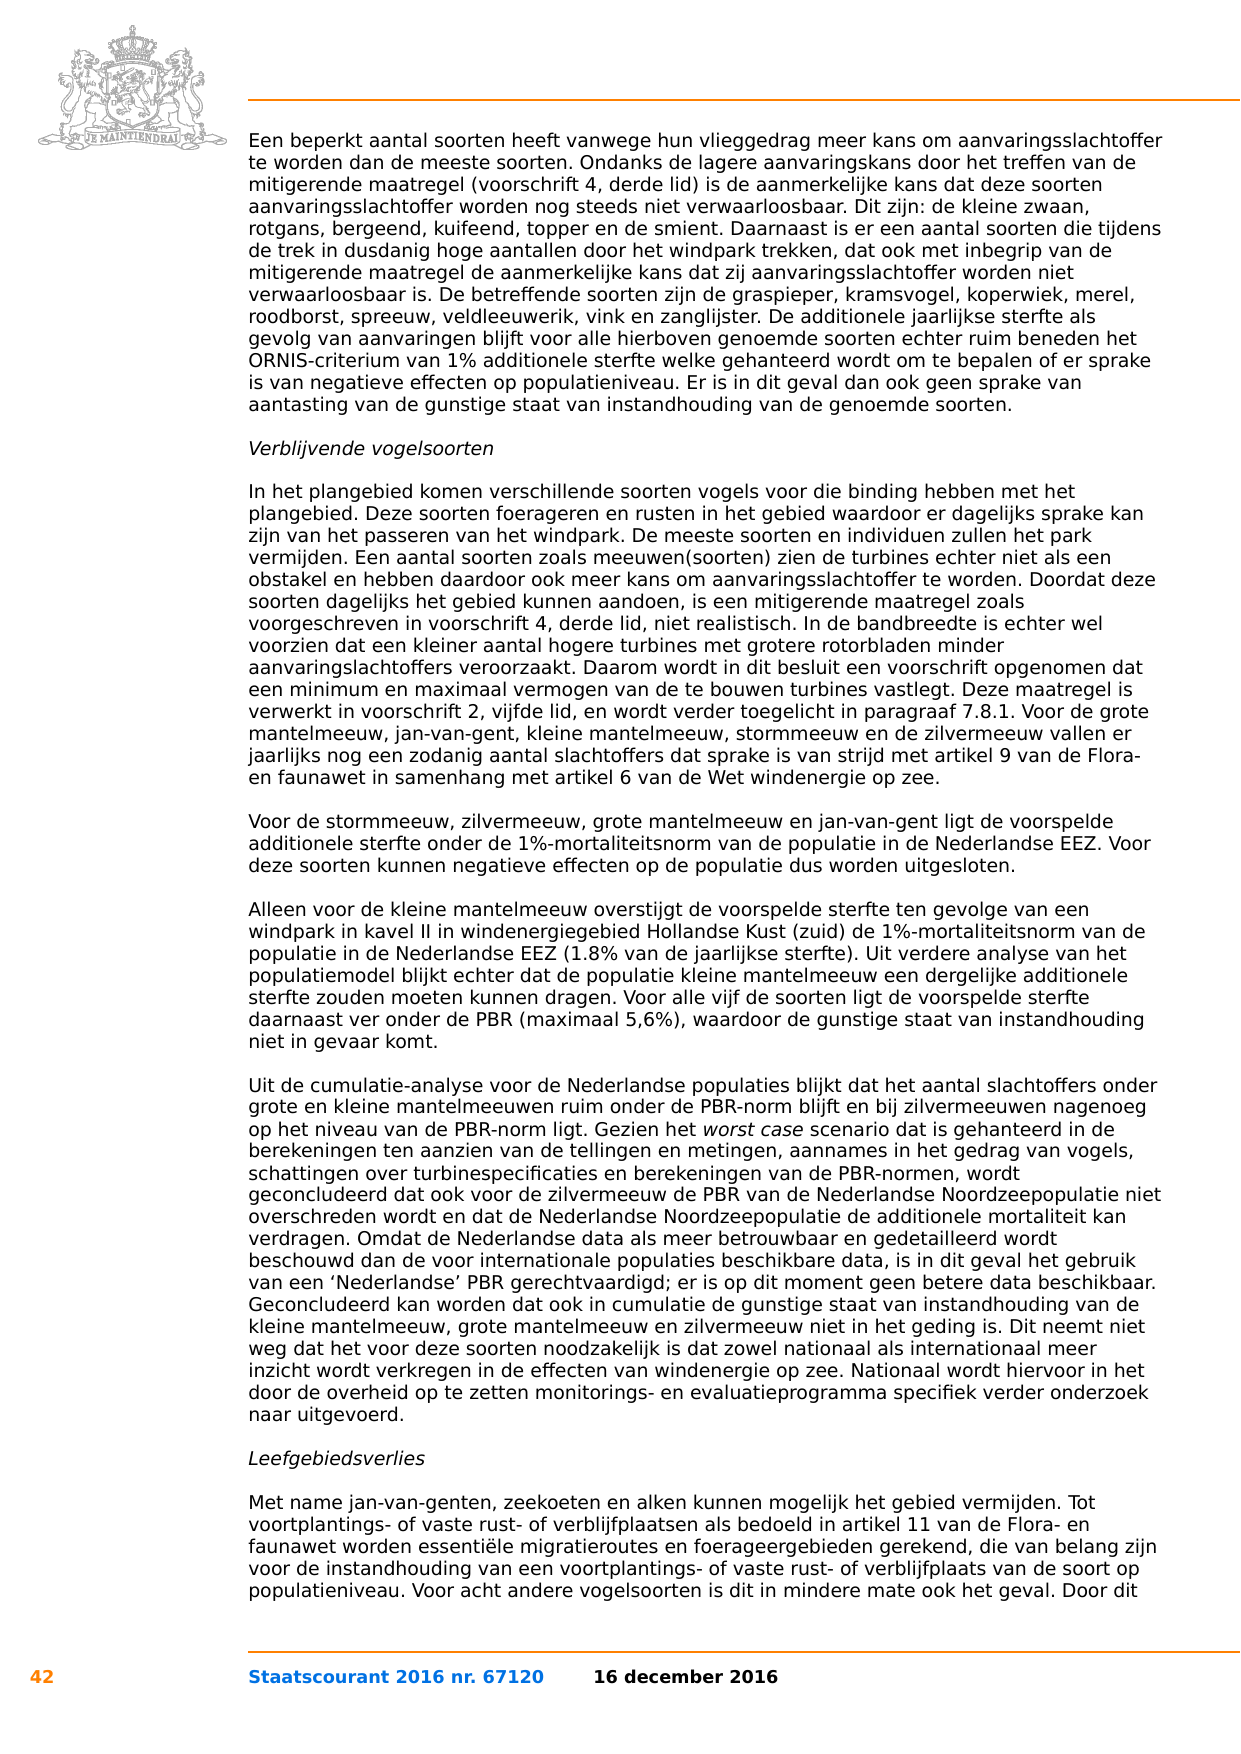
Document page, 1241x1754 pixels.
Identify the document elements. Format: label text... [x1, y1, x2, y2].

text Uit de cumulatie-analyse voor de Nederlandse populaties blijkt dat het aantal slachtoffers onder grote en kleine mantelmeeuwen ruim onder de PBR-norm blijft en bij zilvermeeuwen nagenoeg op het niveau van de PBR-norm ligt. Gezien het worst case scenario dat is gehanteerd in de berekeningen ten aanzien van de tellingen en metingen, aannames in het gedrag van vogels, schattingen over turbinespecificaties en berekeningen van de PBR-normen, wordt geconcludeerd dat ook voor de zilvermeeuw de PBR van de Nederlandse Noordzeepopulatie niet overschreden wordt en dat de Nederlandse Noordzeepopulatie de additionele mortaliteit kan verdragen. Omdat de Nederlandse data als meer betrouwbaar en gedetailleerd wordt beschouwd dan de voor internationale populaties beschikbare data, is in dit geval het gebruik van een ‘Nederlandse’ PBR gerechtvaardigd; er is op dit moment geen betere data beschikbaar. Geconcludeerd kan worden dat ook in cumulatie de gunstige staat van instandhouding van de kleine mantelmeeuw, grote mantelmeeuw en zilvermeeuw niet in het geding is. Dit neemt niet weg dat het voor deze soorten noodzakelijk is dat zowel nationaal als internationaal meer inzicht wordt verkregen in de effecten van windenergie op zee. Nationaal wordt hiervoor in het door de overheid op te zetten monitorings- en evaluatieprogramma specifiek verder onderzoek naar uitgevoerd. [248, 1074, 1163, 1426]
subtitle Leefgebiedsverlies [248, 1448, 1163, 1470]
text Alleen voor de kleine mantelmeeuw overstijgt de voorspelde sterfte ten gevolge van een windpark in kavel II in windenergiegebied Hollandse Kust (zuid) de 1%-mortaliteitsnorm van de populatie in de Nederlandse EEZ (1.8% van de jaarlijkse sterfte). Uit verdere analyse van het populatiemodel blijkt echter dat de populatie kleine mantelmeeuw een dergelijke additionele sterfte zouden moeten kunnen dragen. Voor alle vijf de soorten ligt de voorspelde sterfte daarnaast ver onder de PBR (maximaal 5,6%), waardoor de gunstige staat van instandhouding niet in gevaar komt. [248, 899, 1163, 1053]
text Een beperkt aantal soorten heeft vanwege hun vlieggedrag meer kans om aanvaringsslachtoffer te worden dan de meeste soorten. Ondanks de lagere aanvaringskans door het treffen van de mitigerende maatregel (voorschrift 4, derde lid) is de aanmerkelijke kans dat deze soorten aanvaringsslachtoffer worden nog steeds niet verwaarloosbaar. Dit zijn: de kleine zwaan, rotgans, bergeend, kuifeend, topper en de smient. Daarnaast is er een aantal soorten die tijdens de trek in dusdanig hoge aantallen door het windpark trekken, dat ook met inbegrip van de mitigerende maatregel de aanmerkelijke kans dat zij aanvaringsslachtoffer worden niet verwaarloosbaar is. De betreffende soorten zijn de graspieper, kramsvogel, koperwiek, merel, roodborst, spreeuw, veldleeuwerik, vink en zanglijster. De additionele jaarlijkse sterfte als gevolg van aanvaringen blijft voor alle hierboven genoemde soorten echter ruim beneden het ORNIS-criterium van 1% additionele sterfte welke gehanteerd wordt om te bepalen of er sprake is van negatieve effecten op populatieniveau. Er is in dit geval dan ook geen sprake van aantasting van de gunstige staat van instandhouding van de genoemde soorten. [248, 130, 1163, 416]
picture [38, 25, 227, 150]
text Voor de stormmeeuw, zilvermeeuw, grote mantelmeeuw en jan-van-gent ligt de voorspelde additionele sterfte onder de 1%-mortaliteitsnorm van de populatie in de Nederlandse EEZ. Voor deze soorten kunnen negatieve effecten op de populatie dus worden uitgesloten. [248, 811, 1163, 877]
text In het plangebied komen verschillende soorten vogels voor die binding hebben met het plangebied. Deze soorten foerageren en rusten in het gebied waardoor er dagelijks sprake kan zijn van het passeren van het windpark. De meeste soorten en individuen zullen het park vermijden. Een aantal soorten zoals meeuwen(soorten) zien de turbines echter niet als een obstakel en hebben daardoor ook meer kans om aanvaringsslachtoffer te worden. Doordat deze soorten dagelijks het gebied kunnen aandoen, is een mitigerende maatregel zoals voorgeschreven in voorschrift 4, derde lid, niet realistisch. In de bandbreedte is echter wel voorzien dat een kleiner aantal hogere turbines met grotere rotorbladen minder aanvaringslachtoffers veroorzaakt. Daarom wordt in dit besluit een voorschrift opgenomen dat een minimum en maximaal vermogen van de te bouwen turbines vastlegt. Deze maatregel is verwerkt in voorschrift 2, vijfde lid, en wordt verder toegelicht in paragraaf 7.8.1. Voor de grote mantelmeeuw, jan-van-gent, kleine mantelmeeuw, stormmeeuw en de zilvermeeuw vallen er jaarlijks nog een zodanig aantal slachtoffers dat sprake is van strijd met artikel 9 van de Flora- en faunawet in samenhang met artikel 6 van de Wet windenergie op zee. [248, 481, 1163, 789]
subtitle Verblijvende vogelsoorten [248, 437, 1163, 459]
text Met name jan-van-genten, zeekoeten en alken kunnen mogelijk het gebied vermijden. Tot voortplantings- of vaste rust- of verblijfplaatsen als bedoeld in artikel 11 van de Flora- en faunawet worden essentiële migratieroutes en foerageergebieden gerekend, die van belang zijn voor de instandhouding van een voortplantings- of vaste rust- of verblijfplaats van de soort op populatieniveau. Voor acht andere vogelsoorten is dit in mindere mate ook het geval. Door dit [248, 1492, 1163, 1602]
